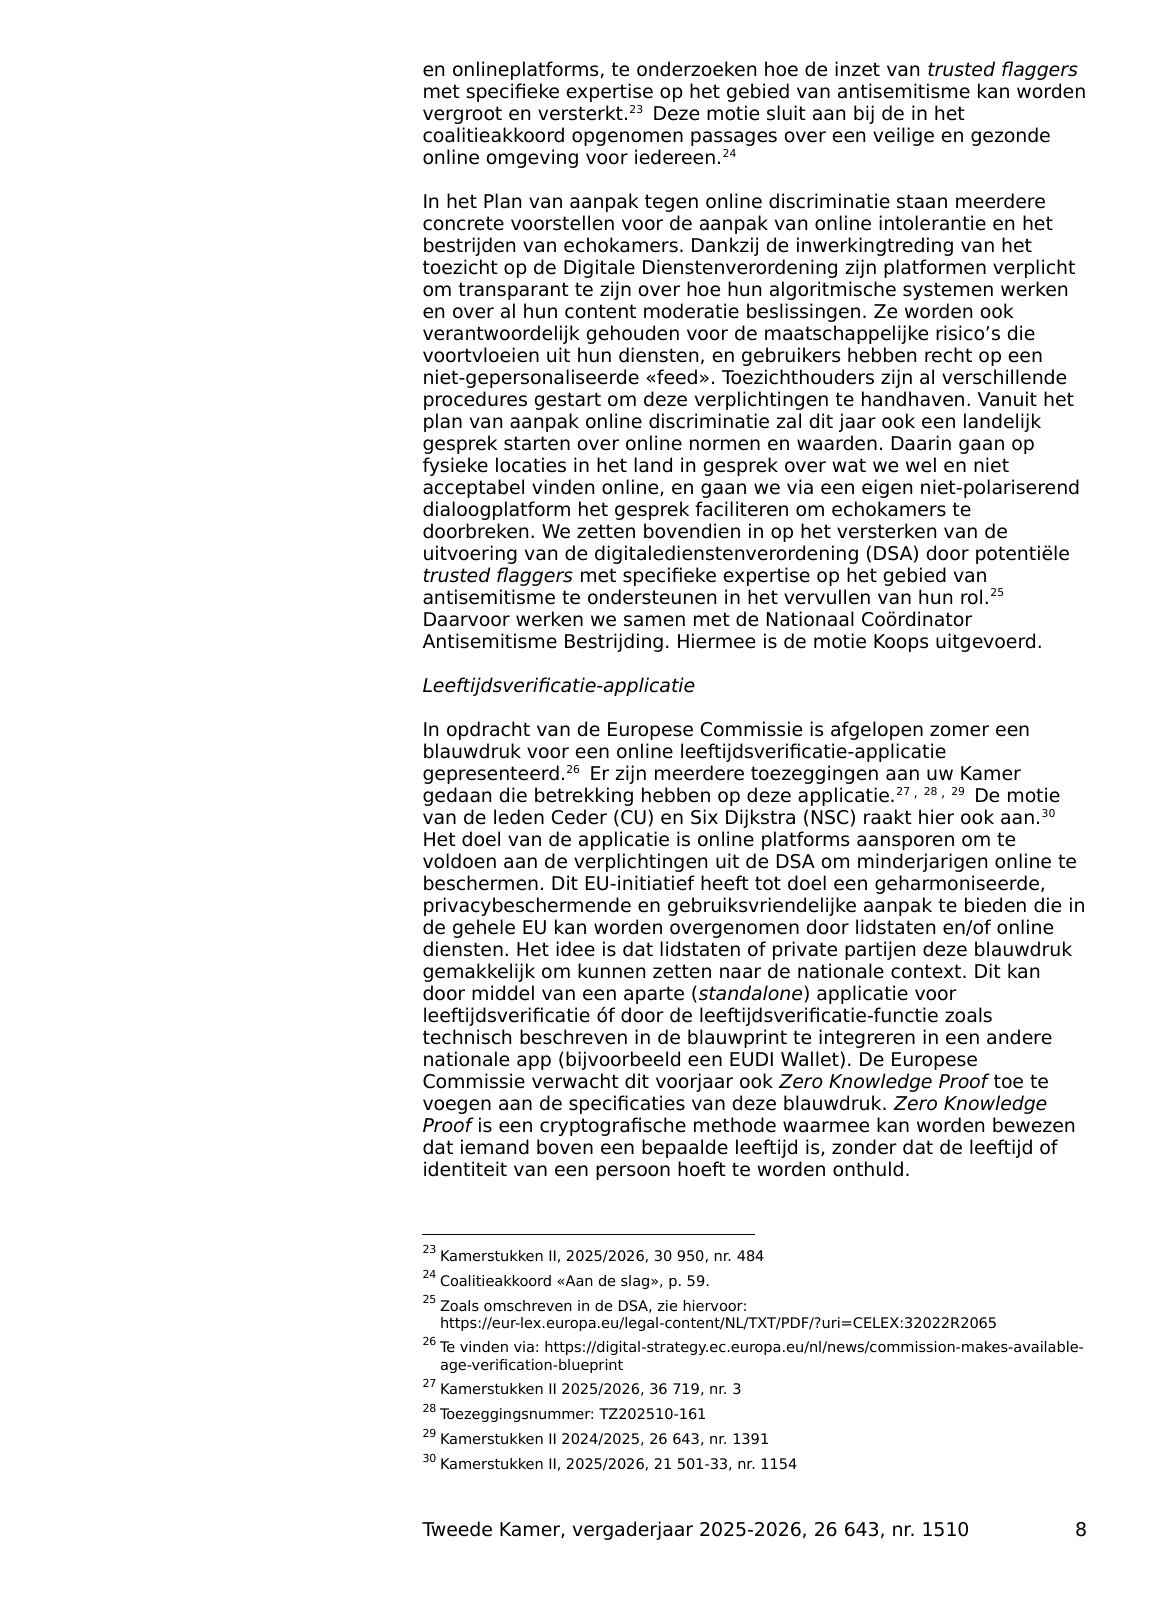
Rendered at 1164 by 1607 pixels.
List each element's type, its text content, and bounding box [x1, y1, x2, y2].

text Zoals omschreven in de DSA, zie hiervoor: https://eur-lex.europa.eu/legal-content/NL/TXT/PDF/?uri=CELEX:32022R2065 [422, 1293, 1087, 1332]
text Coalitieakkoord «Aan de slag», p. 59. [422, 1268, 1087, 1291]
text Kamerstukken II 2024/2025, 26 643, nr. 1391 [422, 1427, 1087, 1449]
subtitle Leeftijdsverificatie-applicatie [422, 675, 1087, 697]
text In het Plan van aanpak tegen online discriminatie staan meerdere concrete voorstellen voor de aanpak van online intolerantie en het bestrijden van echokamers. Dankzij de inwerkingtreding van het toezicht op de Digitale Dienstenverordening zijn platformen verplicht om transparant te zijn over hoe hun algoritmische systemen werken en over al hun content moderatie beslissingen. Ze worden ook verantwoordelijk gehouden voor de maatschappelijke risico’s die voortvloeien uit hun diensten, en gebruikers hebben recht op een niet-gepersonaliseerde «feed». Toezichthouders zijn al verschillende procedures gestart om deze verplichtingen te handhaven. Vanuit het plan van aanpak online discriminatie zal dit jaar ook een landelijk gesprek starten over online normen en waarden. Daarin gaan op fysieke locaties in het land in gesprek over wat we wel en niet acceptabel vinden online, en gaan we via een eigen niet-polariserend dialoogplatform het gesprek faciliteren om echokamers te doorbreken. We zetten bovendien in op het versterken van de uitvoering van de digitaledienstenverordening (DSA) door potentiële trusted flaggers met specifieke expertise op het gebied van antisemitisme te ondersteunen in het vervullen van hun rol. Daarvoor werken we samen met de Nationaal Coördinator Antisemitisme Bestrijding. Hiermee is de motie Koops uitgevoerd. [422, 191, 1087, 653]
text en onlineplatforms, te onderzoeken hoe de inzet van trusted flaggers met specifieke expertise op het gebied van antisemitisme kan worden vergroot en versterkt. Deze motie sluit aan bij de in het coalitieakkoord opgenomen passages over een veilige en gezonde online omgeving voor iedereen. [422, 59, 1087, 169]
text Kamerstukken II 2025/2026, 36 719, nr. 3 [422, 1377, 1087, 1399]
text Toezeggingsnummer: TZ202510-161 [422, 1402, 1087, 1424]
text Kamerstukken II, 2025/2026, 21 501-33, nr. 1154 [422, 1452, 1087, 1474]
text In opdracht van de Europese Commissie is afgelopen zomer een blauwdruk voor een online leeftijdsverificatie-applicatie gepresenteerd. Er zijn meerdere toezeggingen aan uw Kamer gedaan die betrekking hebben op deze applicatie., , De motie van de leden Ceder (CU) en Six Dijkstra (NSC) raakt hier ook aan. Het doel van de applicatie is online platforms aansporen om te voldoen aan de verplichtingen uit de DSA om minderjarigen online te beschermen. Dit EU-initiatief heeft tot doel een geharmoniseerde, privacybeschermende en gebruiksvriendelijke aanpak te bieden die in de gehele EU kan worden overgenomen door lidstaten en/of online diensten. Het idee is dat lidstaten of private partijen deze blauwdruk gemakkelijk om kunnen zetten naar de nationale context. Dit kan door middel van een aparte (standalone) applicatie voor leeftijdsverificatie óf door de leeftijdsverificatie-functie zoals technisch beschreven in de blauwprint te integreren in een andere nationale app (bijvoorbeeld een EUDI Wallet). De Europese Commissie verwacht dit voorjaar ook Zero Knowledge Proof toe te voegen aan de specificaties van deze blauwdruk. Zero Knowledge Proof is een cryptografische methode waarmee kan worden bewezen dat iemand boven een bepaalde leeftijd is, zonder dat de leeftijd of identiteit van een persoon hoeft te worden onthuld. [422, 719, 1087, 1181]
text Te vinden via: https://digital-strategy.ec.europa.eu/nl/news/commission-makes-available-age-verification-blueprint [422, 1335, 1087, 1374]
text Kamerstukken II, 2025/2026, 30 950, nr. 484 [422, 1243, 1087, 1266]
